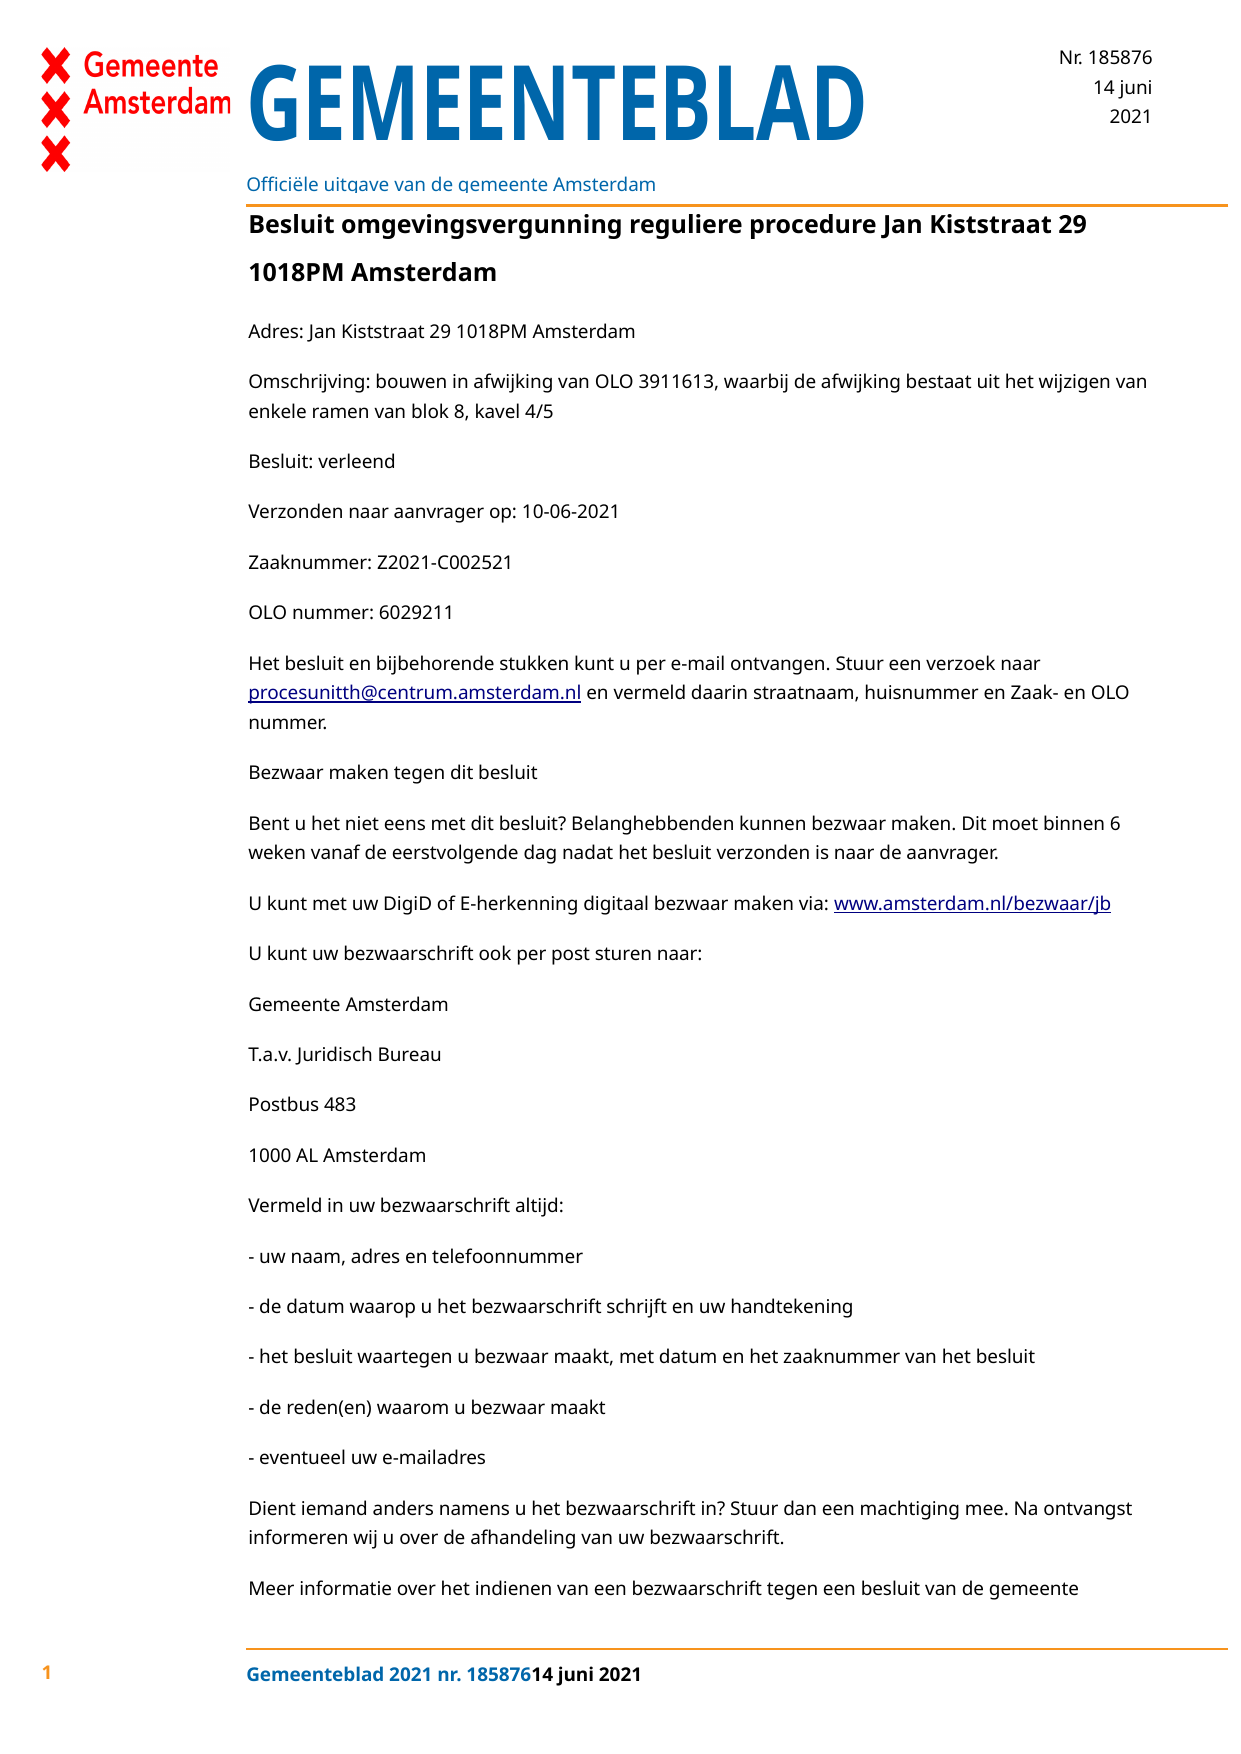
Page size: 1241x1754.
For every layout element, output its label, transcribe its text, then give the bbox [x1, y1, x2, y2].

text - uw naam, adres en telefoonnummer [248, 1243, 1152, 1269]
text Verzonden naar aanvrager op: 10-06-2021 [248, 499, 1152, 524]
text Bent u het niet eens met dit besluit? Belanghebbenden kunnen bezwaar maken. Dit moet binnen 6 weken vanaf de eerstvolgende dag nadat het besluit verzonden is naar de aanvrager. [248, 810, 1152, 865]
text - de datum waarop u het bezwaarschrift schrijft en uw handtekening [248, 1293, 1152, 1319]
text Dient iemand anders namens u het bezwaarschrift in? Stuur dan een machtiging mee. Na ontvangst informeren wij u over de afhandeling van uw bezwaarschrift. [248, 1495, 1152, 1550]
text Besluit omgevingsvergunning reguliere procedure Jan Kiststraat 29 1018PM Amsterdam [248, 207, 1152, 288]
picture [41, 47, 231, 172]
text U kunt uw bezwaarschrift ook per post sturen naar: [248, 940, 1152, 966]
text 1000 AL Amsterdam [248, 1142, 1152, 1168]
text Adres: Jan Kiststraat 29 1018PM Amsterdam [248, 318, 1152, 344]
text - het besluit waartegen u bezwaar maakt, met datum en het zaaknummer van het besluit [248, 1344, 1152, 1369]
text Bezwaar maken tegen dit besluit [248, 759, 1152, 785]
text - de reden(en) waarom u bezwaar maakt [248, 1394, 1152, 1420]
text U kunt met uw DigiD of E-herkenning digitaal bezwaar maken via: www.amsterdam.nl/bezwaar/jb [248, 890, 1152, 916]
text Vermeld in uw bezwaarschrift altijd: [248, 1192, 1152, 1218]
text OLO nummer: 6029211 [248, 599, 1152, 625]
text Postbus 483 [248, 1092, 1152, 1117]
text T.a.v. Juridisch Bureau [248, 1041, 1152, 1067]
text - eventueel uw e-mailadres [248, 1444, 1152, 1470]
text Gemeente Amsterdam [248, 991, 1152, 1017]
text Het besluit en bijbehorende stukken kunt u per e-mail ontvangen. Stuur een verzoek naar procesunitth@centrum.amsterdam.nl en vermeld daarin straatnaam, huisnummer en Zaak- en OLO nummer. [248, 650, 1152, 735]
text Meer informatie over het indienen van een bezwaarschrift tegen een besluit van de gemeente [248, 1575, 1152, 1601]
text Omschrijving: bouwen in afwijking van OLO 3911613, waarbij de afwijking bestaat uit het wijzigen van enkele ramen van blok 8, kavel 4/5 [248, 368, 1152, 424]
text Zaaknummer: Z2021-C002521 [248, 549, 1152, 575]
text Besluit: verleend [248, 448, 1152, 474]
